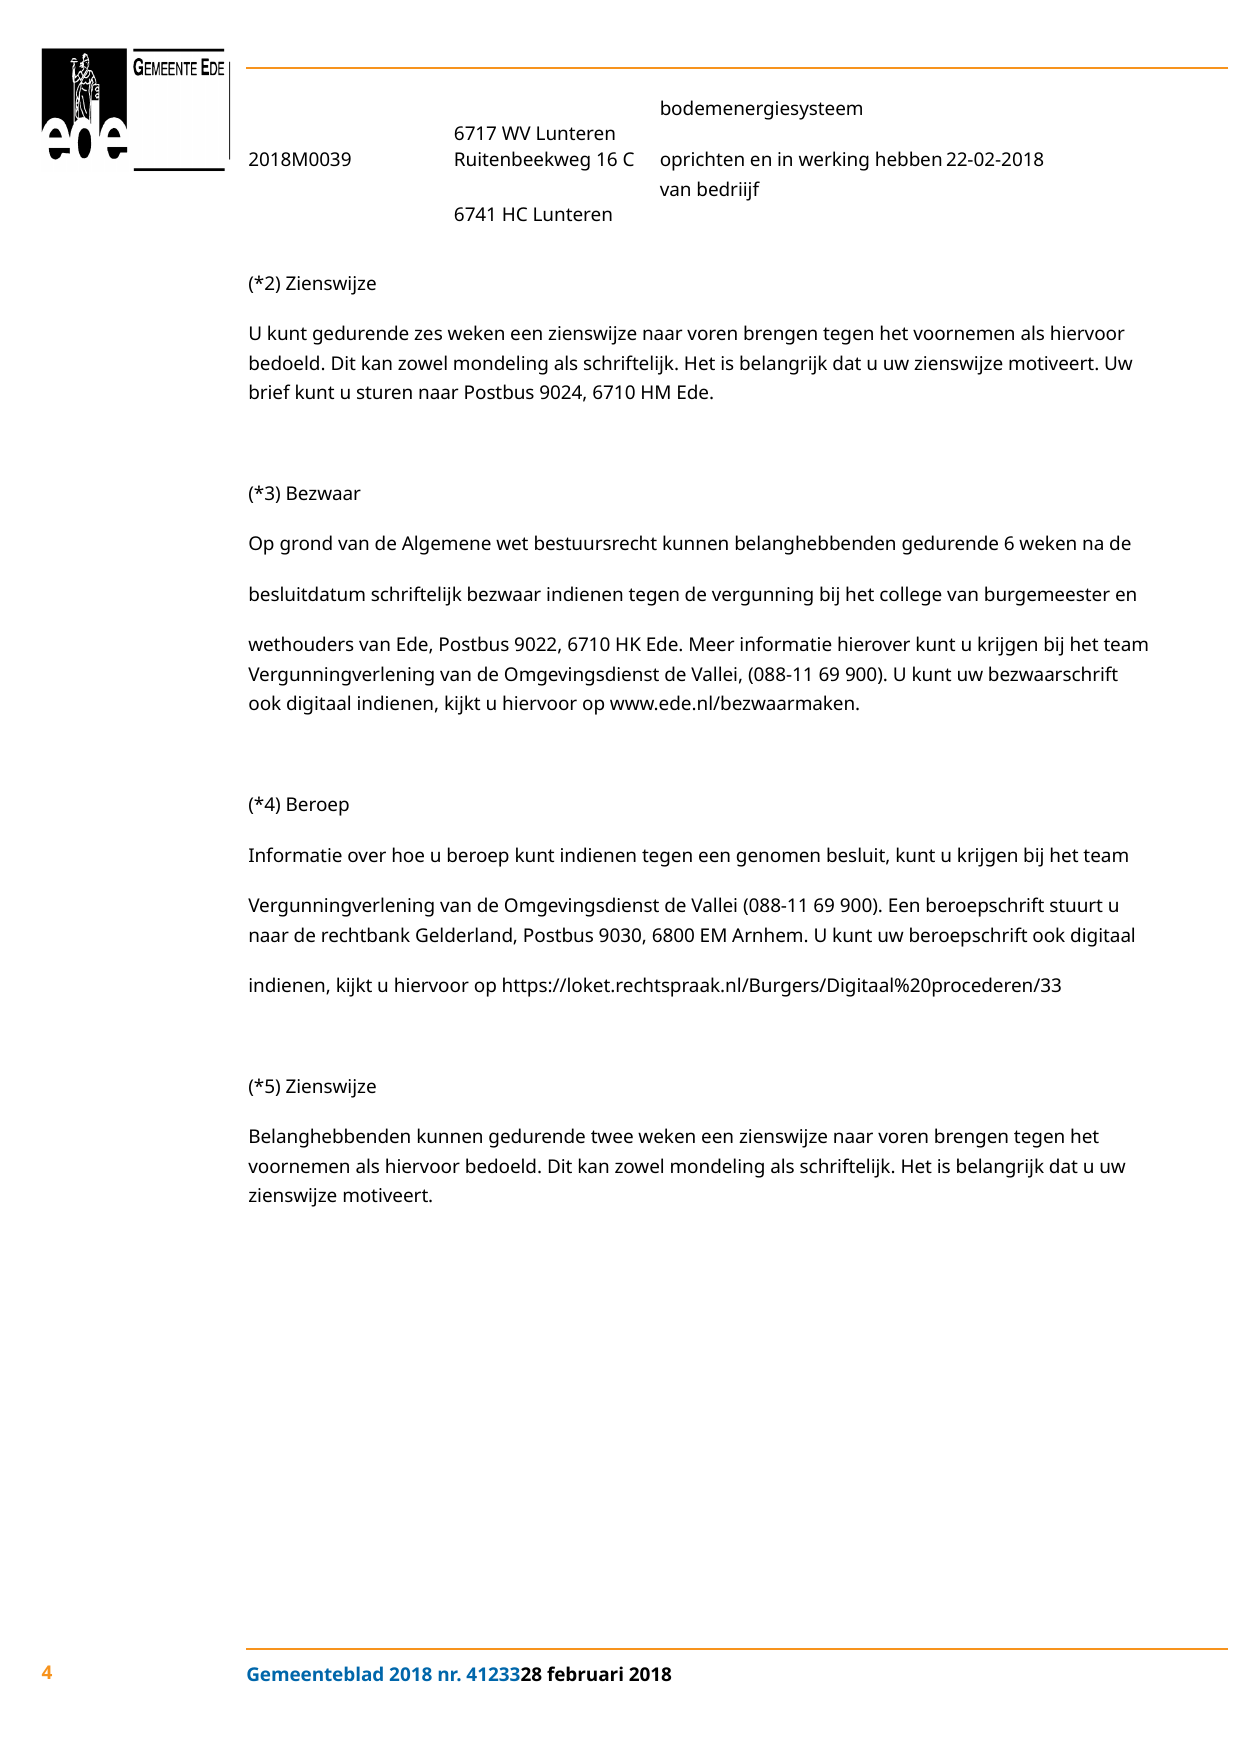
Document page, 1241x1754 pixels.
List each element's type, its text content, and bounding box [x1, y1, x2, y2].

text (*5) Zienswijze [248, 1073, 1152, 1099]
table_cell [660, 121, 946, 146]
text (*4) Beroep [248, 791, 1152, 817]
table_cell oprichten en in werking hebben van bedriijf [660, 146, 946, 202]
table_cell [946, 121, 1152, 146]
text (*3) Bezwaar [248, 480, 1152, 506]
table_cell [660, 202, 946, 227]
table_cell [946, 202, 1152, 227]
text Informatie over hoe u beroep kunt indienen tegen een genomen besluit, kunt u krijgen bij het team [248, 842, 1152, 868]
table_cell bodemenergiesysteem [660, 95, 946, 121]
table_cell 6741 HC Lunteren [454, 202, 659, 227]
table_cell [454, 95, 659, 121]
text Belanghebbenden kunnen gedurende twee weken een zienswijze naar voren brengen tegen het voornemen als hiervoor bedoeld. Dit kan zowel mondeling als schriftelijk. Het is belangrijk dat u uw zienswijze motiveert. [248, 1123, 1152, 1208]
text U kunt gedurende zes weken een zienswijze naar voren brengen tegen het voornemen als hiervoor bedoeld. Dit kan zowel mondeling als schriftelijk. Het is belangrijk dat u uw zienswijze motiveert. Uw brief kunt u sturen naar Postbus 9024, 6710 HM Ede. [248, 320, 1152, 405]
table_cell 2018M0039 [248, 146, 454, 202]
table_cell Ruitenbeekweg 16 C [454, 146, 659, 202]
picture [41, 47, 231, 172]
text (*2) Zienswijze [248, 270, 1152, 296]
text Vergunningverlening van de Omgevingsdienst de Vallei (088-11 69 900). Een beroepschrift stuurt u naar de rechtbank Gelderland, Postbus 9030, 6800 EM Arnhem. U kunt uw beroepschrift ook digitaal [248, 892, 1152, 948]
table_cell [248, 121, 454, 146]
table_cell [248, 202, 454, 227]
text indienen, kijkt u hiervoor op https://loket.rechtspraak.nl/Burgers/Digitaal%20procederen/33 [248, 972, 1152, 998]
text Op grond van de Algemene wet bestuursrecht kunnen belanghebbenden gedurende 6 weken na de [248, 531, 1152, 556]
table_cell [946, 95, 1152, 121]
table_cell 22-02-2018 [946, 146, 1152, 202]
text besluitdatum schriftelijk bezwaar indienen tegen de vergunning bij het college van burgemeester en [248, 581, 1152, 607]
table_cell [248, 95, 454, 121]
table_cell 6717 WV Lunteren [454, 121, 659, 146]
text wethouders van Ede, Postbus 9022, 6710 HK Ede. Meer informatie hierover kunt u krijgen bij het team Vergunningverlening van de Omgevingsdienst de Vallei, (088-11 69 900). U kunt uw bezwaarschrift ook digitaal indienen, kijkt u hiervoor op www.ede.nl/bezwaarmaken. [248, 631, 1152, 716]
